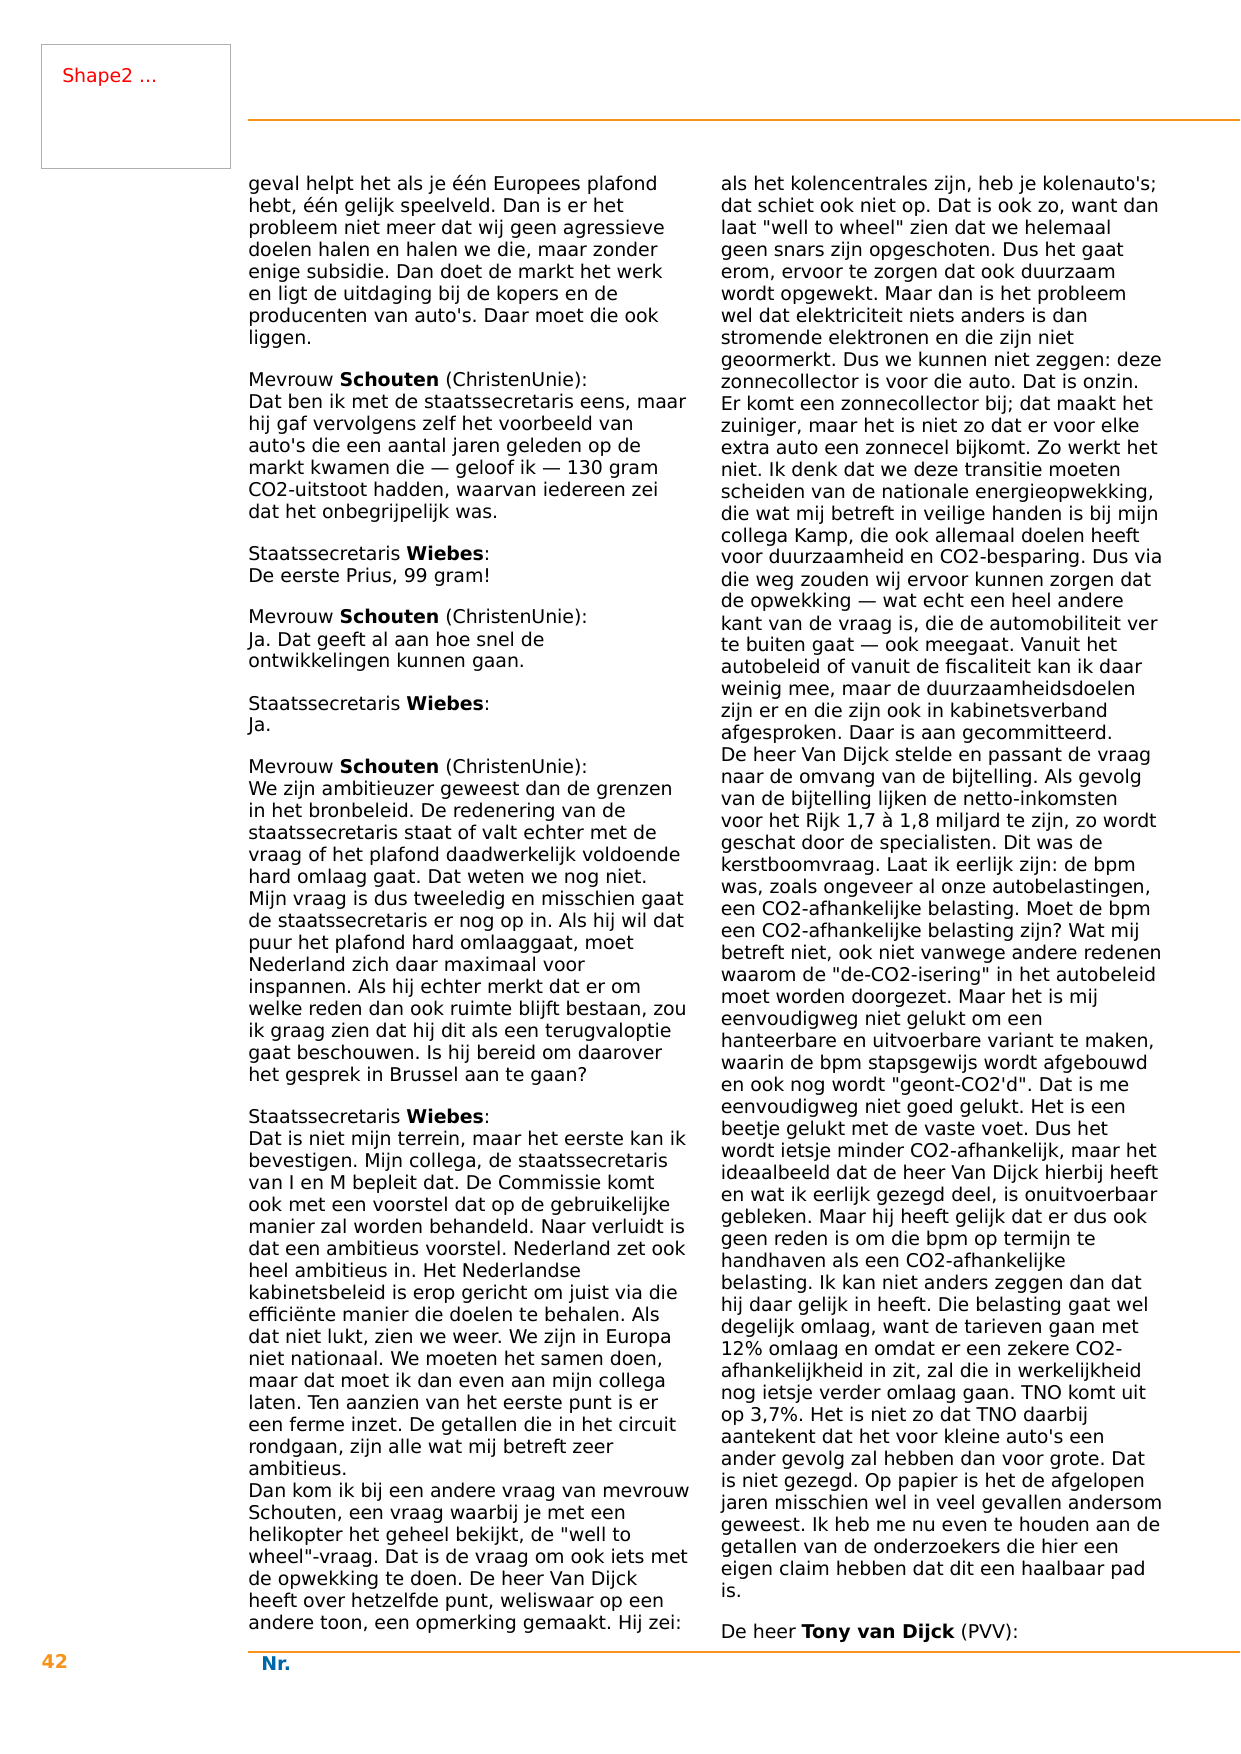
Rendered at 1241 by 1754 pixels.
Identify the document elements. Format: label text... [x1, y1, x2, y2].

text Staatssecretaris Wiebes: [248, 542, 691, 564]
text Ja. [248, 714, 691, 736]
text De eerste Prius, 99 gram! [248, 564, 691, 586]
text geval helpt het als je één Europees plafond hebt, één gelijk speelveld. Dan is er het probleem niet meer dat wij geen agressieve doelen halen en halen we die, maar zonder enige subsidie. Dan doet de markt het werk en ligt de uitdaging bij de kopers en de producenten van auto's. Daar moet die ook liggen. [248, 173, 691, 349]
text We zijn ambitieuzer geweest dan de grenzen in het bronbeleid. De redenering van de staatssecretaris staat of valt echter met de vraag of het plafond daadwerkelijk voldoende hard omlaag gaat. Dat weten we nog niet. Mijn vraag is dus tweeledig en misschien gaat de staatssecretaris er nog op in. Als hij wil dat puur het plafond hard omlaaggaat, moet Nederland zich daar maximaal voor inspannen. Als hij echter merkt dat er om welke reden dan ook ruimte blijft bestaan, zou ik graag zien dat hij dit als een terugvaloptie gaat beschouwen. Is hij bereid om daarover het gesprek in Brussel aan te gaan? [248, 778, 691, 1086]
text Mevrouw Schouten (ChristenUnie): [248, 369, 691, 391]
text Mevrouw Schouten (ChristenUnie): [248, 606, 691, 628]
text Staatssecretaris Wiebes: [248, 692, 691, 714]
text Staatssecretaris Wiebes: [248, 1106, 691, 1128]
text Mevrouw Schouten (ChristenUnie): [248, 756, 691, 778]
text De heer Tony van Dijck (PVV): [721, 1621, 1163, 1643]
text als het kolencentrales zijn, heb je kolenauto's; dat schiet ook niet op. Dat is ook zo, want dan laat "well to wheel" zien dat we helemaal geen snars zijn opgeschoten. Dus het gaat erom, ervoor te zorgen dat ook duurzaam wordt opgewekt. Maar dan is het probleem wel dat elektriciteit niets anders is dan stromende elektronen en die zijn niet geoormerkt. Dus we kunnen niet zeggen: deze zonnecollector is voor die auto. Dat is onzin. Er komt een zonnecollector bij; dat maakt het zuiniger, maar het is niet zo dat er voor elke extra auto een zonnecel bijkomt. Zo werkt het niet. Ik denk dat we deze transitie moeten scheiden van de nationale energieopwekking, die wat mij betreft in veilige handen is bij mijn collega Kamp, die ook allemaal doelen heeft voor duurzaamheid en CO2-besparing. Dus via die weg zouden wij ervoor kunnen zorgen dat de opwekking — wat echt een heel andere kant van de vraag is, die de automobiliteit ver te buiten gaat — ook meegaat. Vanuit het autobeleid of vanuit de fiscaliteit kan ik daar weinig mee, maar de duurzaamheidsdoelen zijn er en die zijn ook in kabinetsverband afgesproken. Daar is aan gecommitteerd. [721, 173, 1163, 744]
text Ja. Dat geeft al aan hoe snel de ontwikkelingen kunnen gaan. [248, 628, 691, 672]
text Dan kom ik bij een andere vraag van mevrouw Schouten, een vraag waarbij je met een helikopter het geheel bekijkt, de "well to wheel"-vraag. Dat is de vraag om ook iets met de opwekking te doen. De heer Van Dijck heeft over hetzelfde punt, weliswaar op een andere toon, een opmerking gemaakt. Hij zei: [248, 1480, 691, 1633]
text De heer Van Dijck stelde en passant de vraag naar de omvang van de bijtelling. Als gevolg van de bijtelling lijken de netto-inkomsten voor het Rijk 1,7 à 1,8 miljard te zijn, zo wordt geschat door de specialisten. Dit was de kerstboomvraag. Laat ik eerlijk zijn: de bpm was, zoals ongeveer al onze autobelastingen, een CO2-afhankelijke belasting. Moet de bpm een CO2-afhankelijke belasting zijn? Wat mij betreft niet, ook niet vanwege andere redenen waarom de "de-CO2-isering" in het autobeleid moet worden doorgezet. Maar het is mij eenvoudigweg niet gelukt om een hanteerbare en uitvoerbare variant te maken, waarin de bpm stapsgewijs wordt afgebouwd en ook nog wordt "geont-CO2'd". Dat is me eenvoudigweg niet goed gelukt. Het is een beetje gelukt met de vaste voet. Dus het wordt ietsje minder CO2-afhankelijk, maar het ideaalbeeld dat de heer Van Dijck hierbij heeft en wat ik eerlijk gezegd deel, is onuitvoerbaar gebleken. Maar hij heeft gelijk dat er dus ook geen reden is om die bpm op termijn te handhaven als een CO2-afhankelijke belasting. Ik kan niet anders zeggen dan dat hij daar gelijk in heeft. Die belasting gaat wel degelijk omlaag, want de tarieven gaan met 12% omlaag en omdat er een zekere CO2-afhankelijkheid in zit, zal die in werkelijkheid nog ietsje verder omlaag gaan. TNO komt uit op 3,7%. Het is niet zo dat TNO daarbij aantekent dat het voor kleine auto's een ander gevolg zal hebben dan voor grote. Dat is niet gezegd. Op papier is het de afgelopen jaren misschien wel in veel gevallen andersom geweest. Ik heb me nu even te houden aan de getallen van de onderzoekers die hier een eigen claim hebben dat dit een haalbaar pad is. [721, 744, 1163, 1601]
text Dat ben ik met de staatssecretaris eens, maar hij gaf vervolgens zelf het voorbeeld van auto's die een aantal jaren geleden op de markt kwamen die — geloof ik — 130 gram CO2-uitstoot hadden, waarvan iedereen zei dat het onbegrijpelijk was. [248, 391, 691, 522]
text Dat is niet mijn terrein, maar het eerste kan ik bevestigen. Mijn collega, de staatssecretaris van I en M bepleit dat. De Commissie komt ook met een voorstel dat op de gebruikelijke manier zal worden behandeld. Naar verluidt is dat een ambitieus voorstel. Nederland zet ook heel ambitieus in. Het Nederlandse kabinetsbeleid is erop gericht om juist via die efficiënte manier die doelen te behalen. Als dat niet lukt, zien we weer. We zijn in Europa niet nationaal. We moeten het samen doen, maar dat moet ik dan even aan mijn collega laten. Ten aanzien van het eerste punt is er een ferme inzet. De getallen die in het circuit rondgaan, zijn alle wat mij betreft zeer ambitieus. [248, 1128, 691, 1480]
